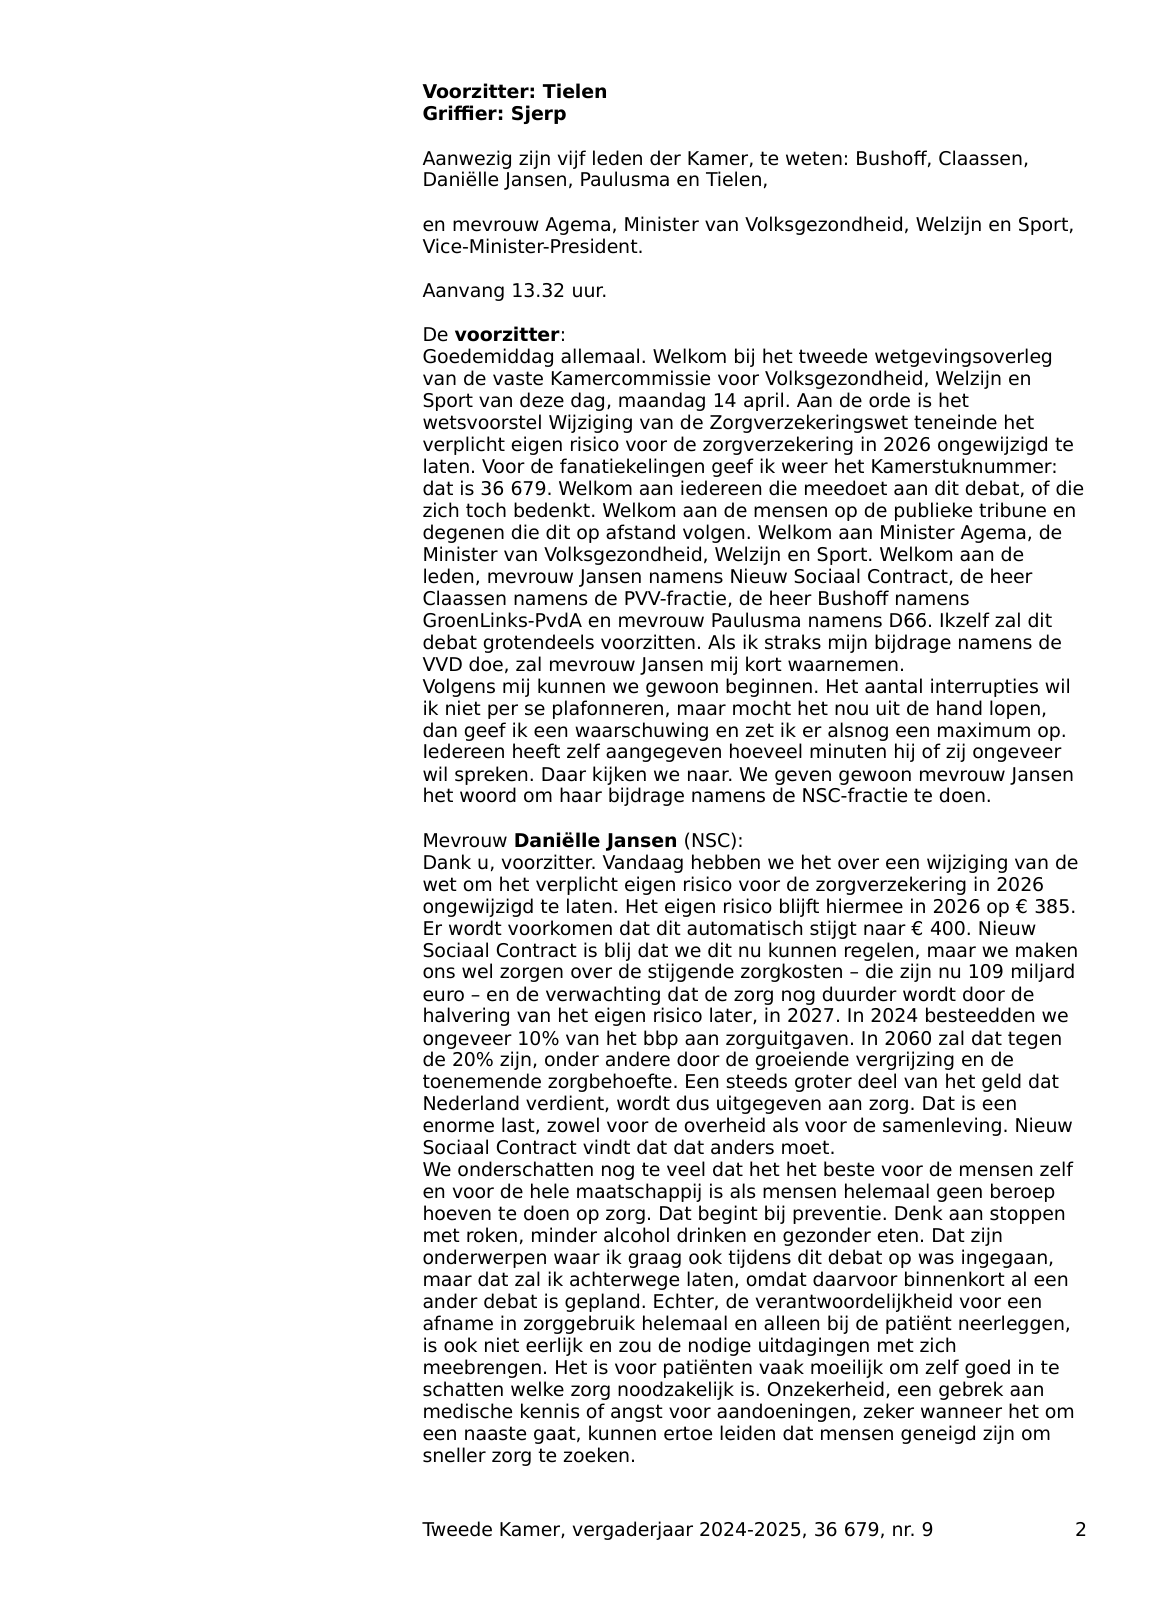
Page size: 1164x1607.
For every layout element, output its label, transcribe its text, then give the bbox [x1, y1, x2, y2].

text Griffier: Sjerp [422, 103, 1087, 125]
text Mevrouw Daniëlle Jansen (NSC): [422, 829, 1087, 852]
text Aanvang 13.32 uur. [422, 280, 1087, 302]
text Dank u, voorzitter. Vandaag hebben we het over een wijziging van de wet om het verplicht eigen risico voor de zorgverzekering in 2026 ongewijzigd te laten. Het eigen risico blijft hiermee in 2026 op € 385. Er wordt voorkomen dat dit automatisch stijgt naar € 400. Nieuw Sociaal Contract is blij dat we dit nu kunnen regelen, maar we maken ons wel zorgen over de stijgende zorgkosten – die zijn nu 109 miljard euro – en de verwachting dat de zorg nog duurder wordt door de halvering van het eigen risico later, in 2027. In 2024 besteedden we ongeveer 10% van het bbp aan zorguitgaven. In 2060 zal dat tegen de 20% zijn, onder andere door de groeiende vergrijzing en de toenemende zorgbehoefte. Een steeds groter deel van het geld dat Nederland verdient, wordt dus uitgegeven aan zorg. Dat is een enorme last, zowel voor de overheid als voor de samenleving. Nieuw Sociaal Contract vindt dat dat anders moet. [422, 852, 1087, 1159]
text en mevrouw Agema, Minister van Volksgezondheid, Welzijn en Sport, Vice-Minister-President. [422, 213, 1087, 257]
text De voorzitter: [422, 324, 1087, 346]
text We onderschatten nog te veel dat het het beste voor de mensen zelf en voor de hele maatschappij is als mensen helemaal geen beroep hoeven te doen op zorg. Dat begint bij preventie. Denk aan stoppen met roken, minder alcohol drinken en gezonder eten. Dat zijn onderwerpen waar ik graag ook tijdens dit debat op was ingegaan, maar dat zal ik achterwege laten, omdat daarvoor binnenkort al een ander debat is gepland. Echter, de verantwoordelijkheid voor een afname in zorggebruik helemaal en alleen bij de patiënt neerleggen, is ook niet eerlijk en zou de nodige uitdagingen met zich meebrengen. Het is voor patiënten vaak moeilijk om zelf goed in te schatten welke zorg noodzakelijk is. Onzekerheid, een gebrek aan medische kennis of angst voor aandoeningen, zeker wanneer het om een naaste gaat, kunnen ertoe leiden dat mensen geneigd zijn om sneller zorg te zoeken. [422, 1159, 1087, 1467]
text Goedemiddag allemaal. Welkom bij het tweede wetgevingsoverleg van de vaste Kamercommissie voor Volksgezondheid, Welzijn en Sport van deze dag, maandag 14 april. Aan de orde is het wetsvoorstel Wijziging van de Zorgverzekeringswet teneinde het verplicht eigen risico voor de zorgverzekering in 2026 ongewijzigd te laten. Voor de fanatiekelingen geef ik weer het Kamerstuknummer: dat is 36 679. Welkom aan iedereen die meedoet aan dit debat, of die zich toch bedenkt. Welkom aan de mensen op de publieke tribune en degenen die dit op afstand volgen. Welkom aan Minister Agema, de Minister van Volksgezondheid, Welzijn en Sport. Welkom aan de leden, mevrouw Jansen namens Nieuw Sociaal Contract, de heer Claassen namens de PVV-fractie, de heer Bushoff namens GroenLinks-PvdA en mevrouw Paulusma namens D66. Ikzelf zal dit debat grotendeels voorzitten. Als ik straks mijn bijdrage namens de VVD doe, zal mevrouw Jansen mij kort waarnemen. [422, 346, 1087, 676]
text Aanwezig zijn vijf leden der Kamer, te weten: Bushoff, Claassen, Daniëlle Jansen, Paulusma en Tielen, [422, 147, 1087, 191]
text Volgens mij kunnen we gewoon beginnen. Het aantal interrupties wil ik niet per se plafonneren, maar mocht het nou uit de hand lopen, dan geef ik een waarschuwing en zet ik er alsnog een maximum op. Iedereen heeft zelf aangegeven hoeveel minuten hij of zij ongeveer wil spreken. Daar kijken we naar. We geven gewoon mevrouw Jansen het woord om haar bijdrage namens de NSC-fractie te doen. [422, 676, 1087, 807]
text Voorzitter: Tielen [422, 81, 1087, 103]
